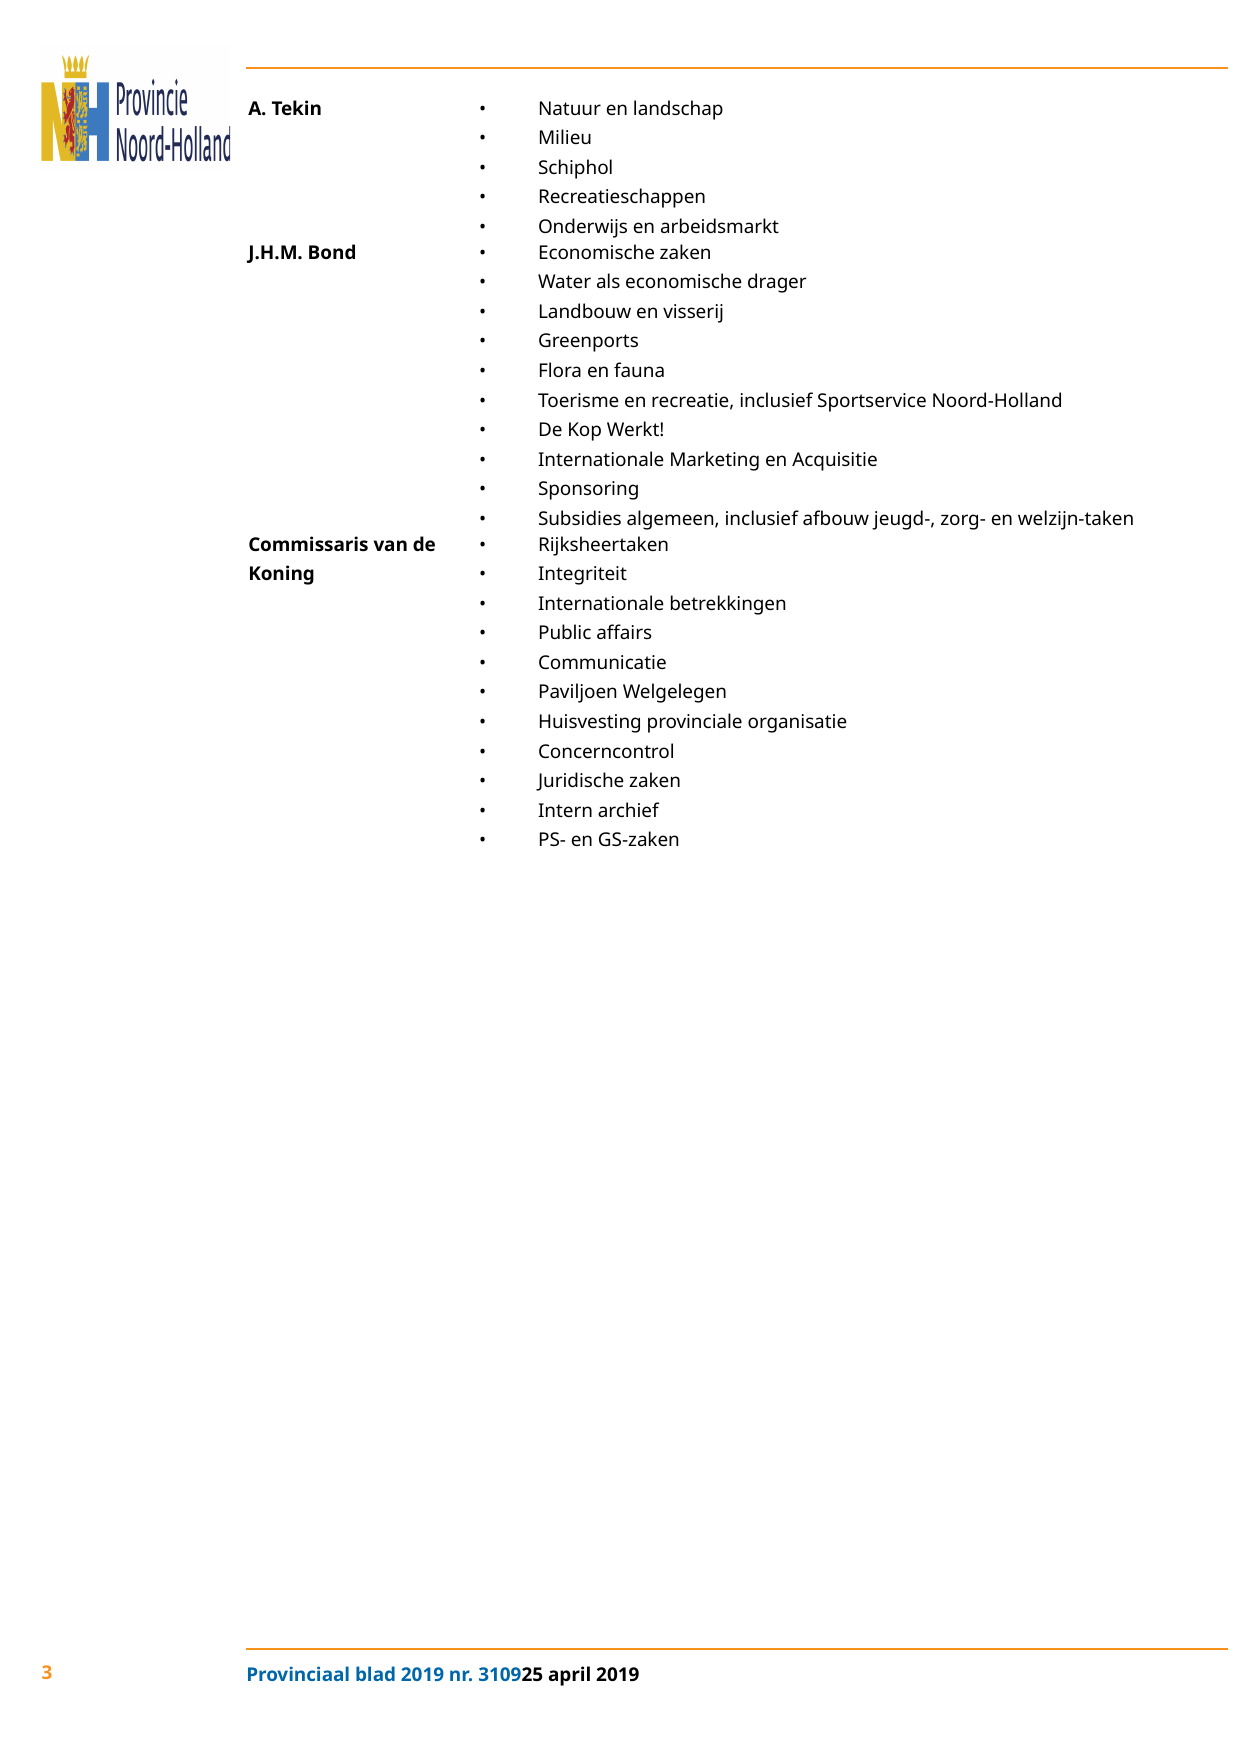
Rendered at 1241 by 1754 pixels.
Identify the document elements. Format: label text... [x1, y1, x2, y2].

table_cell Commissaris van de Koning [248, 531, 479, 852]
table_cell Natuur en landschap Milieu Schiphol Recreatieschappen Onderwijs en arbeidsmarkt [479, 95, 1152, 239]
table_cell J.H.M. Bond [248, 239, 479, 531]
table_cell Economische zaken Water als economische drager Landbouw en visserij Greenports Flora en fauna Toerisme en recreatie, inclusief Sportservice Noord-Holland De Kop Werkt! Internationale Marketing en Acquisitie Sponsoring Subsidies algemeen, inclusief afbouw jeugd-, zorg- en welzijn-taken [479, 239, 1152, 531]
picture [41, 47, 231, 172]
table_cell A. Tekin [248, 95, 479, 239]
table_cell Rijksheertaken Integriteit Internationale betrekkingen Public affairs Communicatie Paviljoen Welgelegen Huisvesting provinciale organisatie Concerncontrol Juridische zaken Intern archief PS- en GS-zaken [479, 531, 1152, 852]
